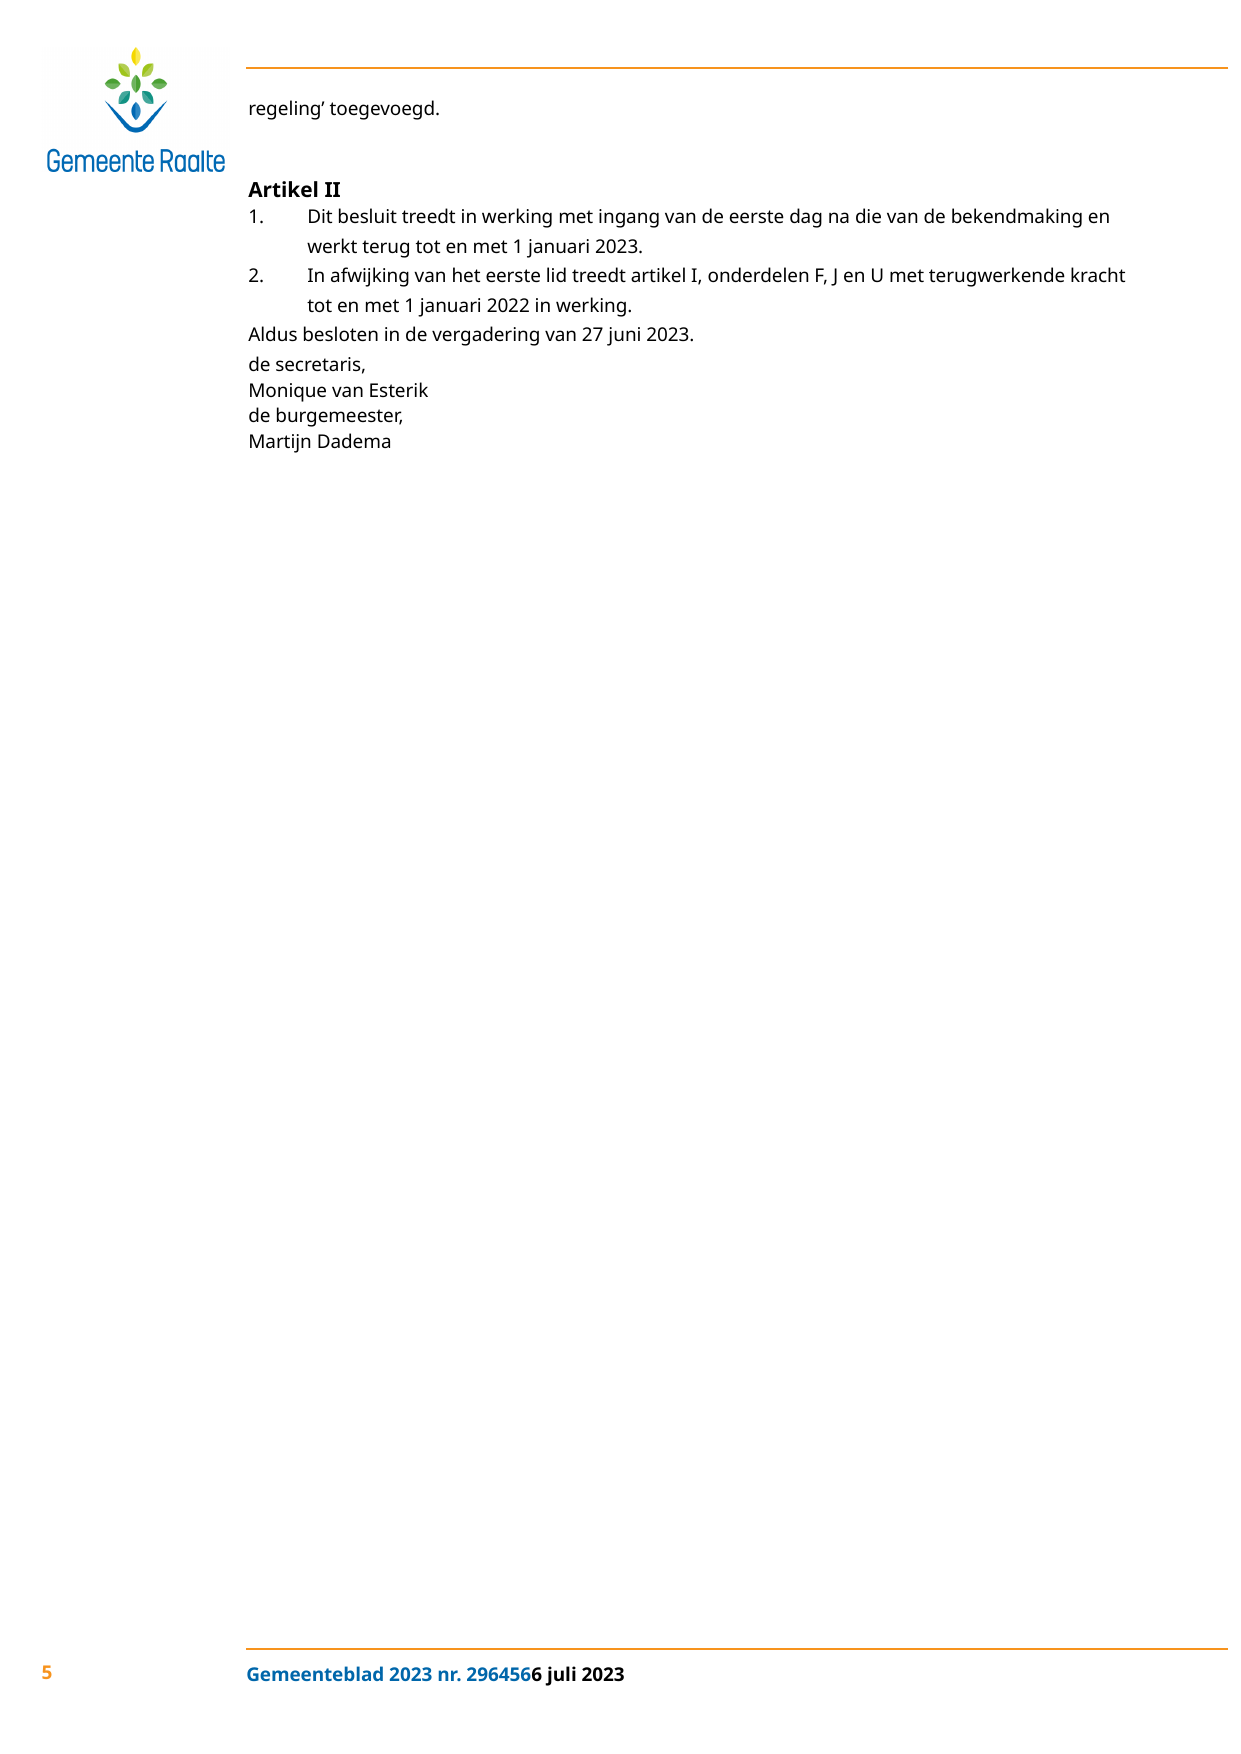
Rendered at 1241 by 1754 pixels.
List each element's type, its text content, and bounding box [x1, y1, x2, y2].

text regeling’ toegevoegd. [248, 95, 1152, 121]
text Martijn Dadema [248, 428, 1152, 454]
picture [41, 47, 231, 172]
text Artikel II [248, 175, 1152, 203]
list Dit besluit treedt in werking met ingang van de eerste dag na die van de bekendmaking en werkt terug tot en met 1 januari 2023. [248, 203, 1152, 258]
text Monique van Esterik [248, 377, 1152, 403]
text de secretaris, [248, 351, 1152, 377]
text Aldus besloten in de vergadering van 27 juni 2023. [248, 322, 1152, 347]
list In afwijking van het eerste lid treedt artikel I, onderdelen F, J en U met terugwerkende kracht tot en met 1 januari 2022 in werking. [248, 262, 1152, 318]
text de burgemeester, [248, 403, 1152, 428]
